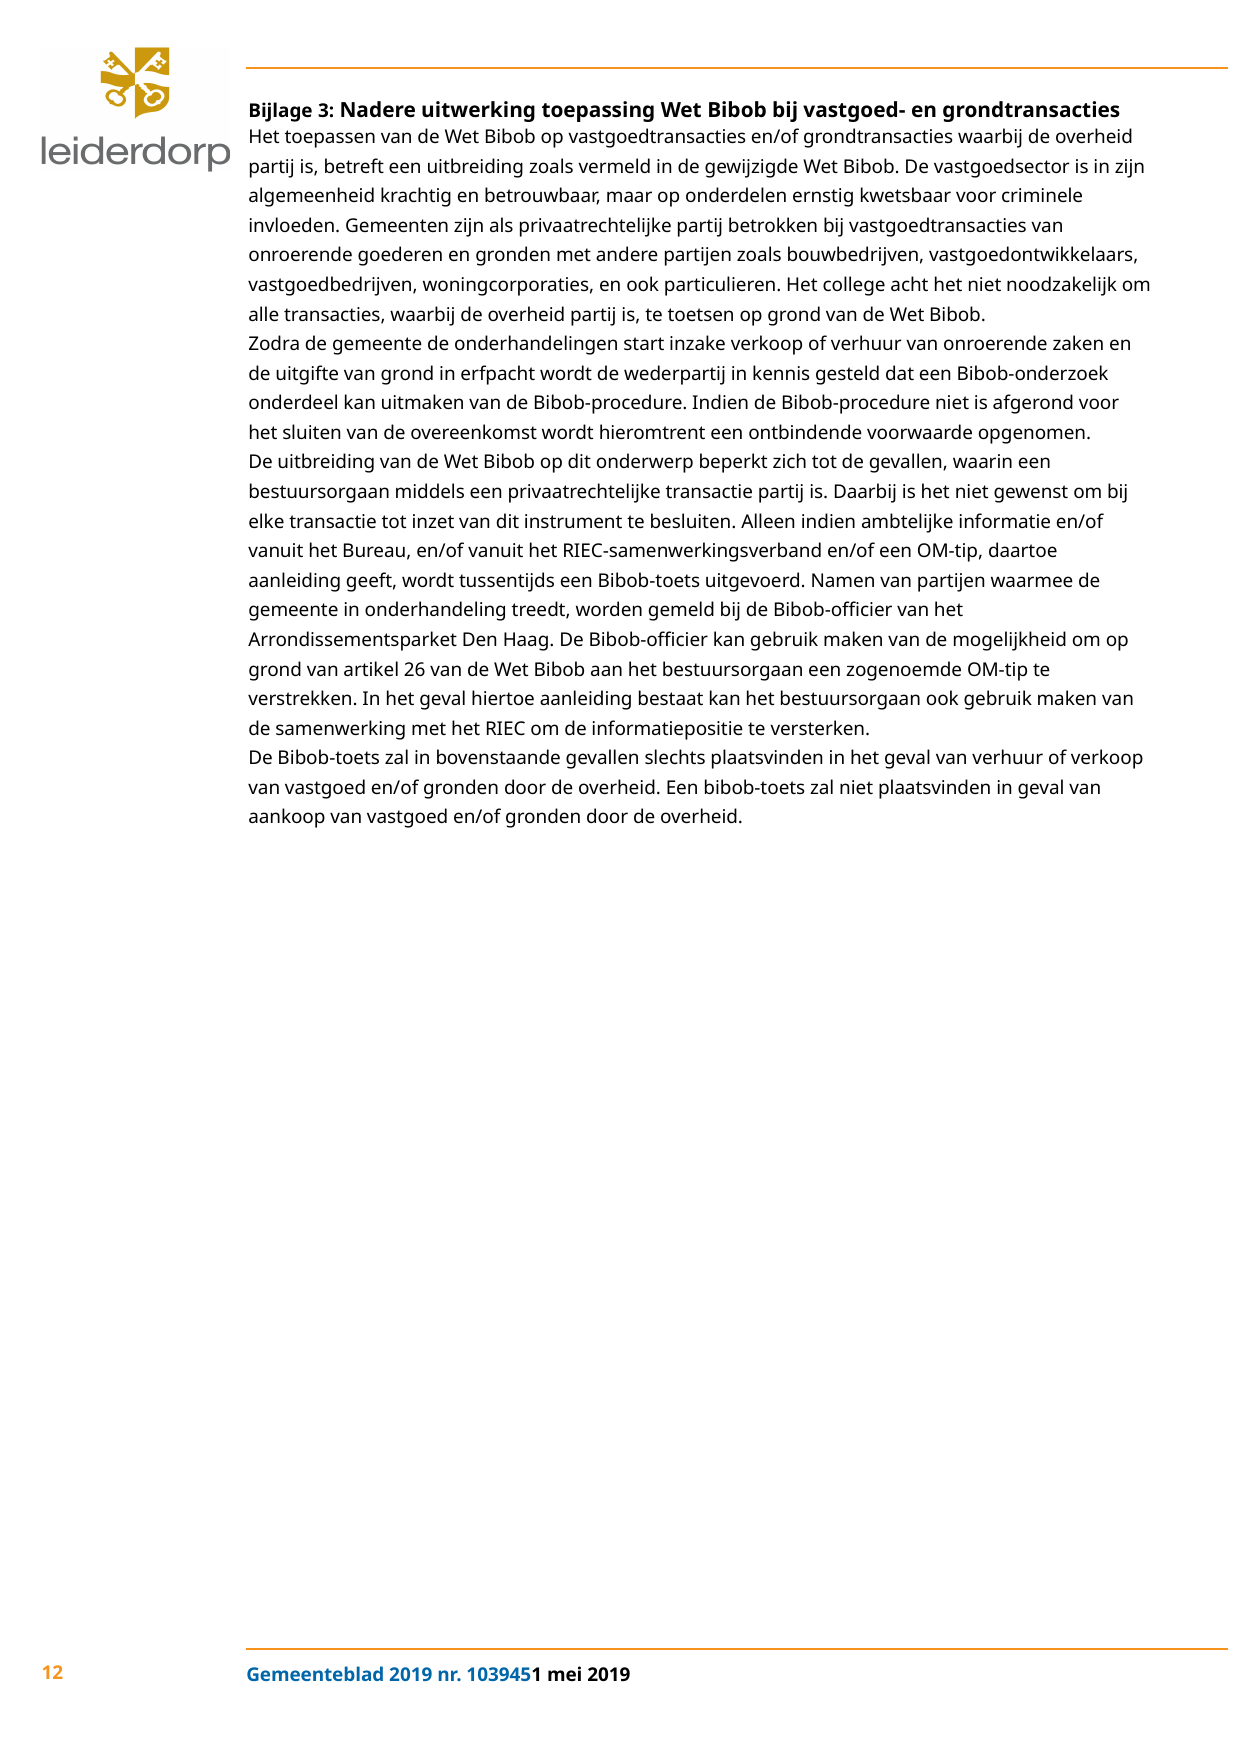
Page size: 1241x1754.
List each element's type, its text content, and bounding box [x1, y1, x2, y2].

text De Bibob-toets zal in bovenstaande gevallen slechts plaatsvinden in het geval van verhuur of verkoop van vastgoed en/of gronden door de overheid. Een bibob-toets zal niet plaatsvinden in geval van aankoop van vastgoed en/of gronden door de overheid. [248, 744, 1152, 829]
text Bijlage 3: Nadere uitwerking toepassing Wet Bibob bij vastgoed- en grondtransacties [248, 95, 1152, 123]
picture [41, 47, 231, 172]
text Zodra de gemeente de onderhandelingen start inzake verkoop of verhuur van onroerende zaken en de uitgifte van grond in erfpacht wordt de wederpartij in kennis gesteld dat een Bibob-onderzoek onderdeel kan uitmaken van de Bibob-procedure. Indien de Bibob-procedure niet is afgerond voor het sluiten van de overeenkomst wordt hieromtrent een ontbindende voorwaarde opgenomen. [248, 330, 1152, 445]
text Het toepassen van de Wet Bibob op vastgoedtransacties en/of grondtransacties waarbij de overheid partij is, betreft een uitbreiding zoals vermeld in de gewijzigde Wet Bibob. De vastgoedsector is in zijn algemeenheid krachtig en betrouwbaar, maar op onderdelen ernstig kwetsbaar voor criminele invloeden. Gemeenten zijn als privaatrechtelijke partij betrokken bij vastgoedtransacties van onroerende goederen en gronden met andere partijen zoals bouwbedrijven, vastgoedontwikkelaars, vastgoedbedrijven, woningcorporaties, en ook particulieren. Het college acht het niet noodzakelijk om alle transacties, waarbij de overheid partij is, te toetsen op grond van de Wet Bibob. [248, 123, 1152, 327]
text De uitbreiding van de Wet Bibob op dit onderwerp beperkt zich tot de gevallen, waarin een bestuursorgaan middels een privaatrechtelijke transactie partij is. Daarbij is het niet gewenst om bij elke transactie tot inzet van dit instrument te besluiten. Alleen indien ambtelijke informatie en/of vanuit het Bureau, en/of vanuit het RIEC-samenwerkingsverband en/of een OM-tip, daartoe aanleiding geeft, wordt tussentijds een Bibob-toets uitgevoerd. Namen van partijen waarmee de gemeente in onderhandeling treedt, worden gemeld bij de Bibob-officier van het Arrondissementsparket Den Haag. De Bibob-officier kan gebruik maken van de mogelijkheid om op grond van artikel 26 van de Wet Bibob aan het bestuursorgaan een zogenoemde OM-tip te verstrekken. In het geval hiertoe aanleiding bestaat kan het bestuursorgaan ook gebruik maken van de samenwerking met het RIEC om de informatiepositie te versterken. [248, 449, 1152, 741]
